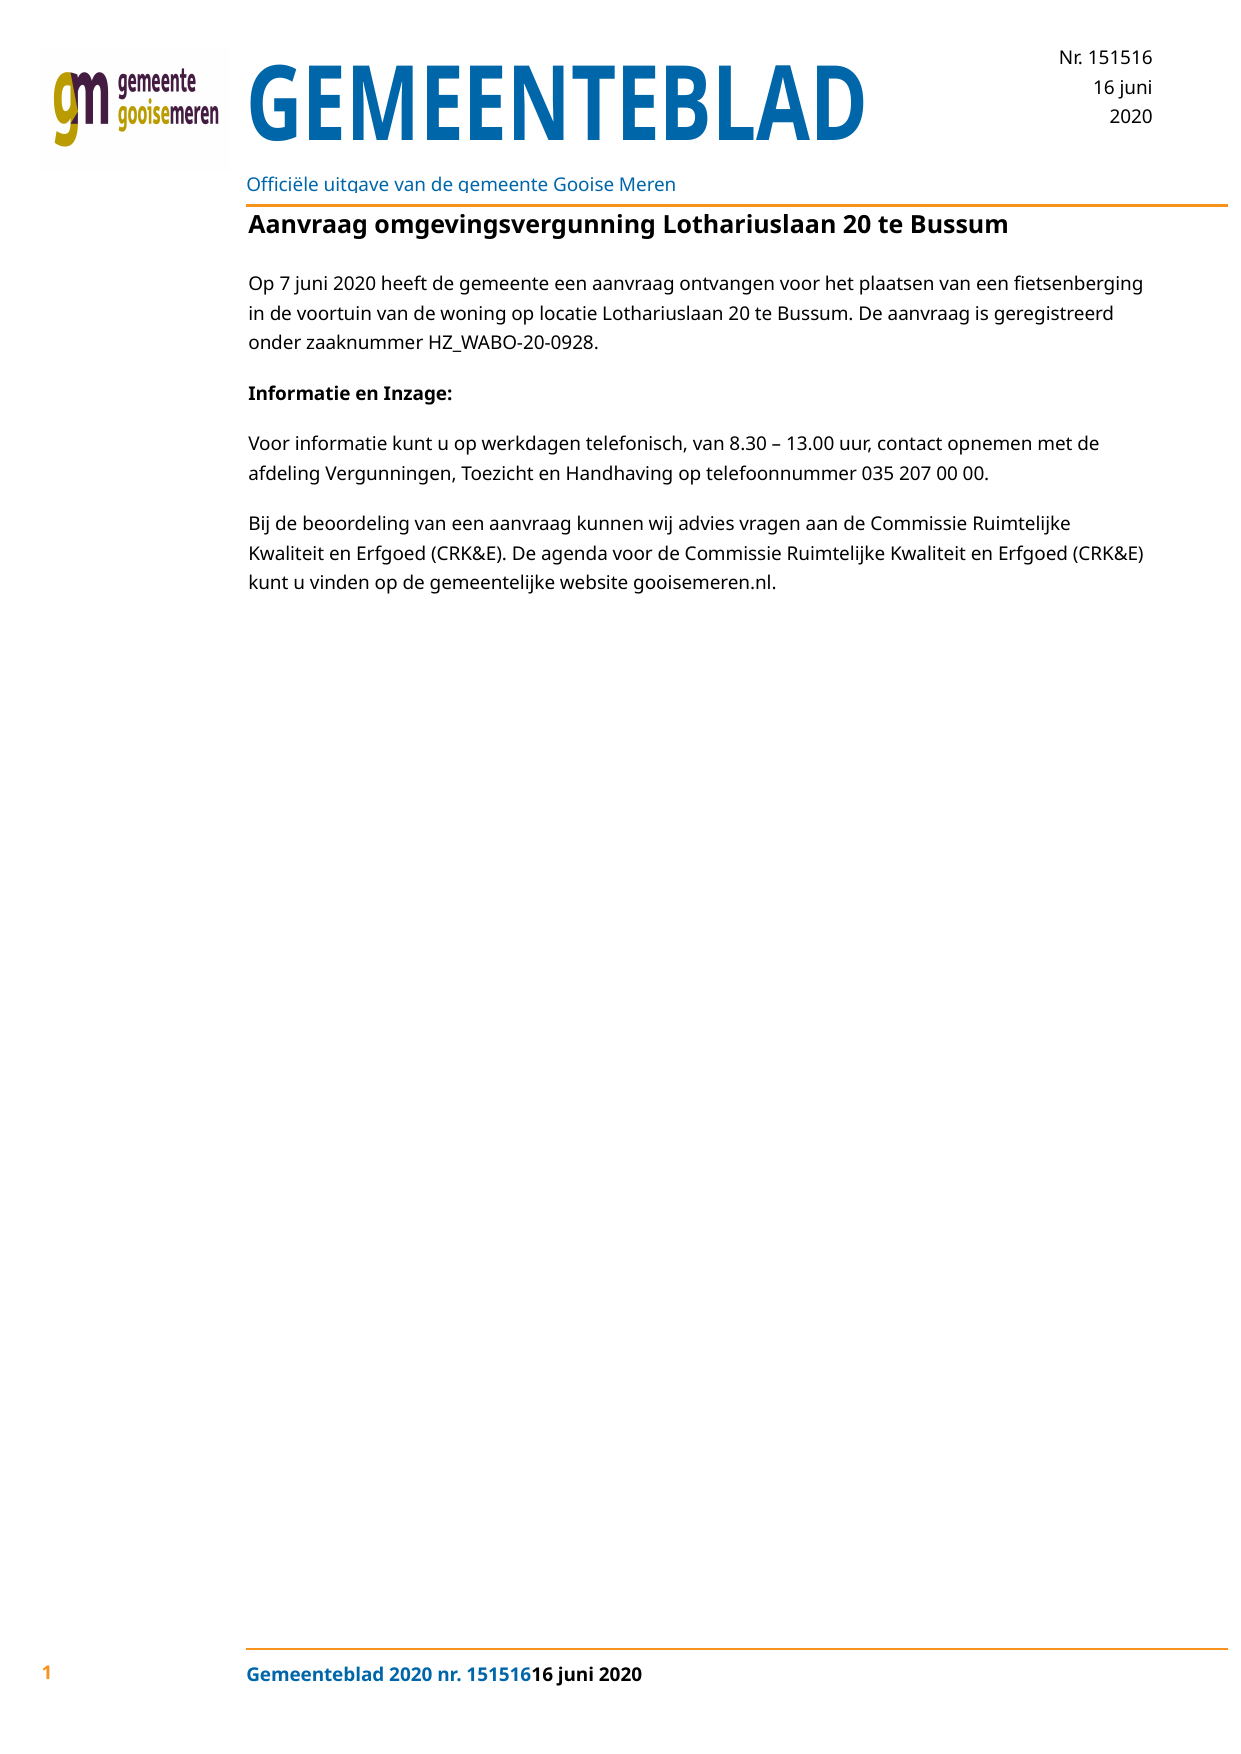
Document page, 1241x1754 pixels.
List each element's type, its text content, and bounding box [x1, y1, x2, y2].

picture [41, 47, 231, 172]
text Op 7 juni 2020 heeft de gemeente een aanvraag ontvangen voor het plaatsen van een fietsenberging in de voortuin van de woning op locatie Lothariuslaan 20 te Bussum. De aanvraag is geregistreerd onder zaaknummer HZ_WABO-20-0928. [248, 270, 1152, 355]
text Voor informatie kunt u op werkdagen telefonisch, van 8.30 – 13.00 uur, contact opnemen met de afdeling Vergunningen, Toezicht en Handhaving op telefoonnummer 035 207 00 00. [248, 430, 1152, 486]
text Aanvraag omgevingsvergunning Lothariuslaan 20 te Bussum [248, 207, 1152, 241]
text Bij de beoordeling van een aanvraag kunnen wij advies vragen aan de Commissie Ruimtelijke Kwaliteit en Erfgoed (CRK&E). De agenda voor de Commissie Ruimtelijke Kwaliteit en Erfgoed (CRK&E) kunt u vinden op de gemeentelijke website gooisemeren.nl. [248, 510, 1152, 595]
text Informatie en Inzage: [248, 380, 1152, 406]
